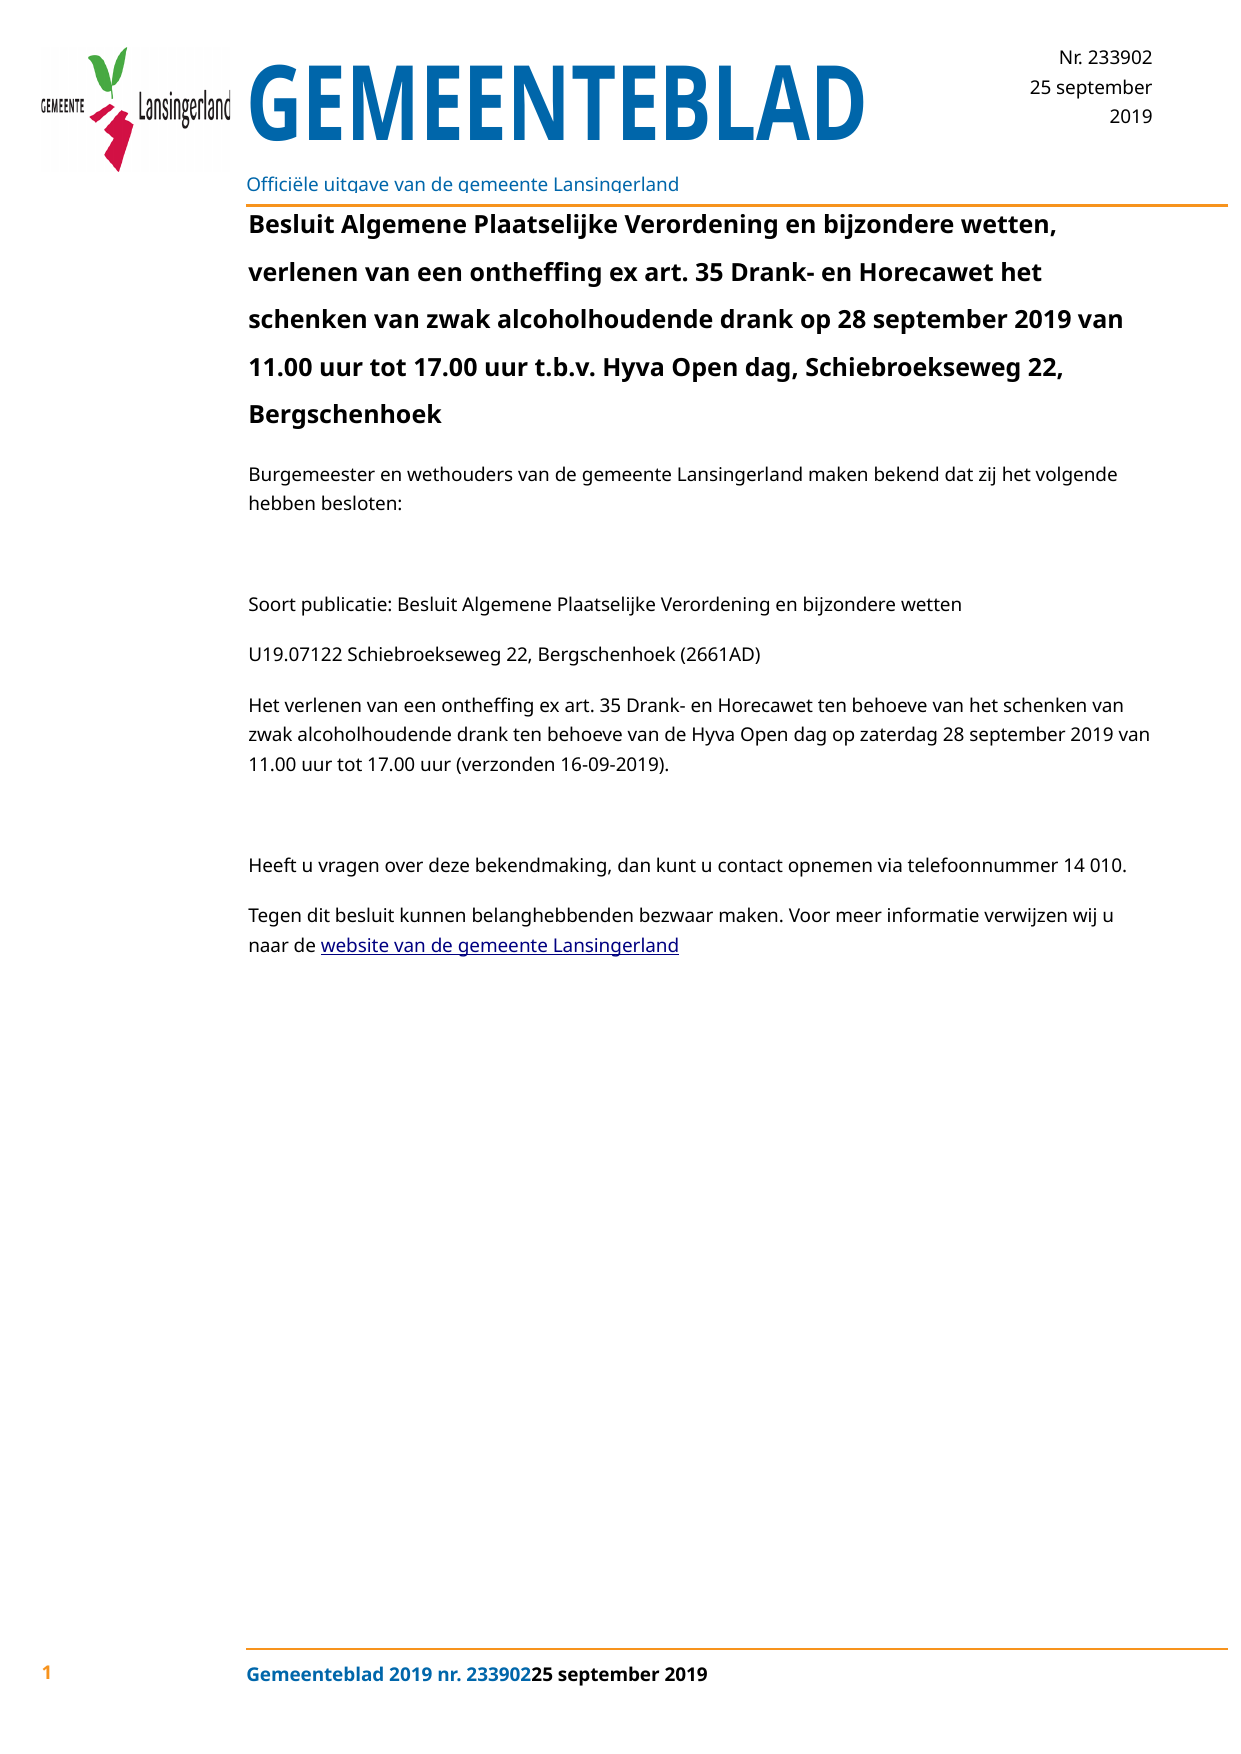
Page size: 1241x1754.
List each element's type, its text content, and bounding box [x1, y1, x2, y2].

picture [41, 47, 231, 172]
text Soort publicatie: Besluit Algemene Plaatselijke Verordening en bijzondere wetten [248, 591, 1152, 617]
text Burgemeester en wethouders van de gemeente Lansingerland maken bekend dat zij het volgende hebben besloten: [248, 461, 1152, 516]
text U19.07122 Schiebroekseweg 22, Bergschenhoek (2661AD) [248, 642, 1152, 667]
text Besluit Algemene Plaatselijke Verordening en bijzondere wetten, verlenen van een ontheffing ex art. 35 Drank- en Horecawet het schenken van zwak alcoholhoudende drank op 28 september 2019 van 11.00 uur tot 17.00 uur t.b.v. Hyva Open dag, Schiebroekseweg 22, Bergschenhoek [248, 207, 1152, 431]
text Het verlenen van een ontheffing ex art. 35 Drank- en Horecawet ten behoeve van het schenken van zwak alcoholhoudende drank ten behoeve van de Hyva Open dag op zaterdag 28 september 2019 van 11.00 uur tot 17.00 uur (verzonden 16-09-2019). [248, 692, 1152, 777]
text Heeft u vragen over deze bekendmaking, dan kunt u contact opnemen via telefoonnummer 14 010. [248, 852, 1152, 878]
text Tegen dit besluit kunnen belanghebbenden bezwaar maken. Voor meer informatie verwijzen wij u naar de website van de gemeente Lansingerland [248, 902, 1152, 958]
